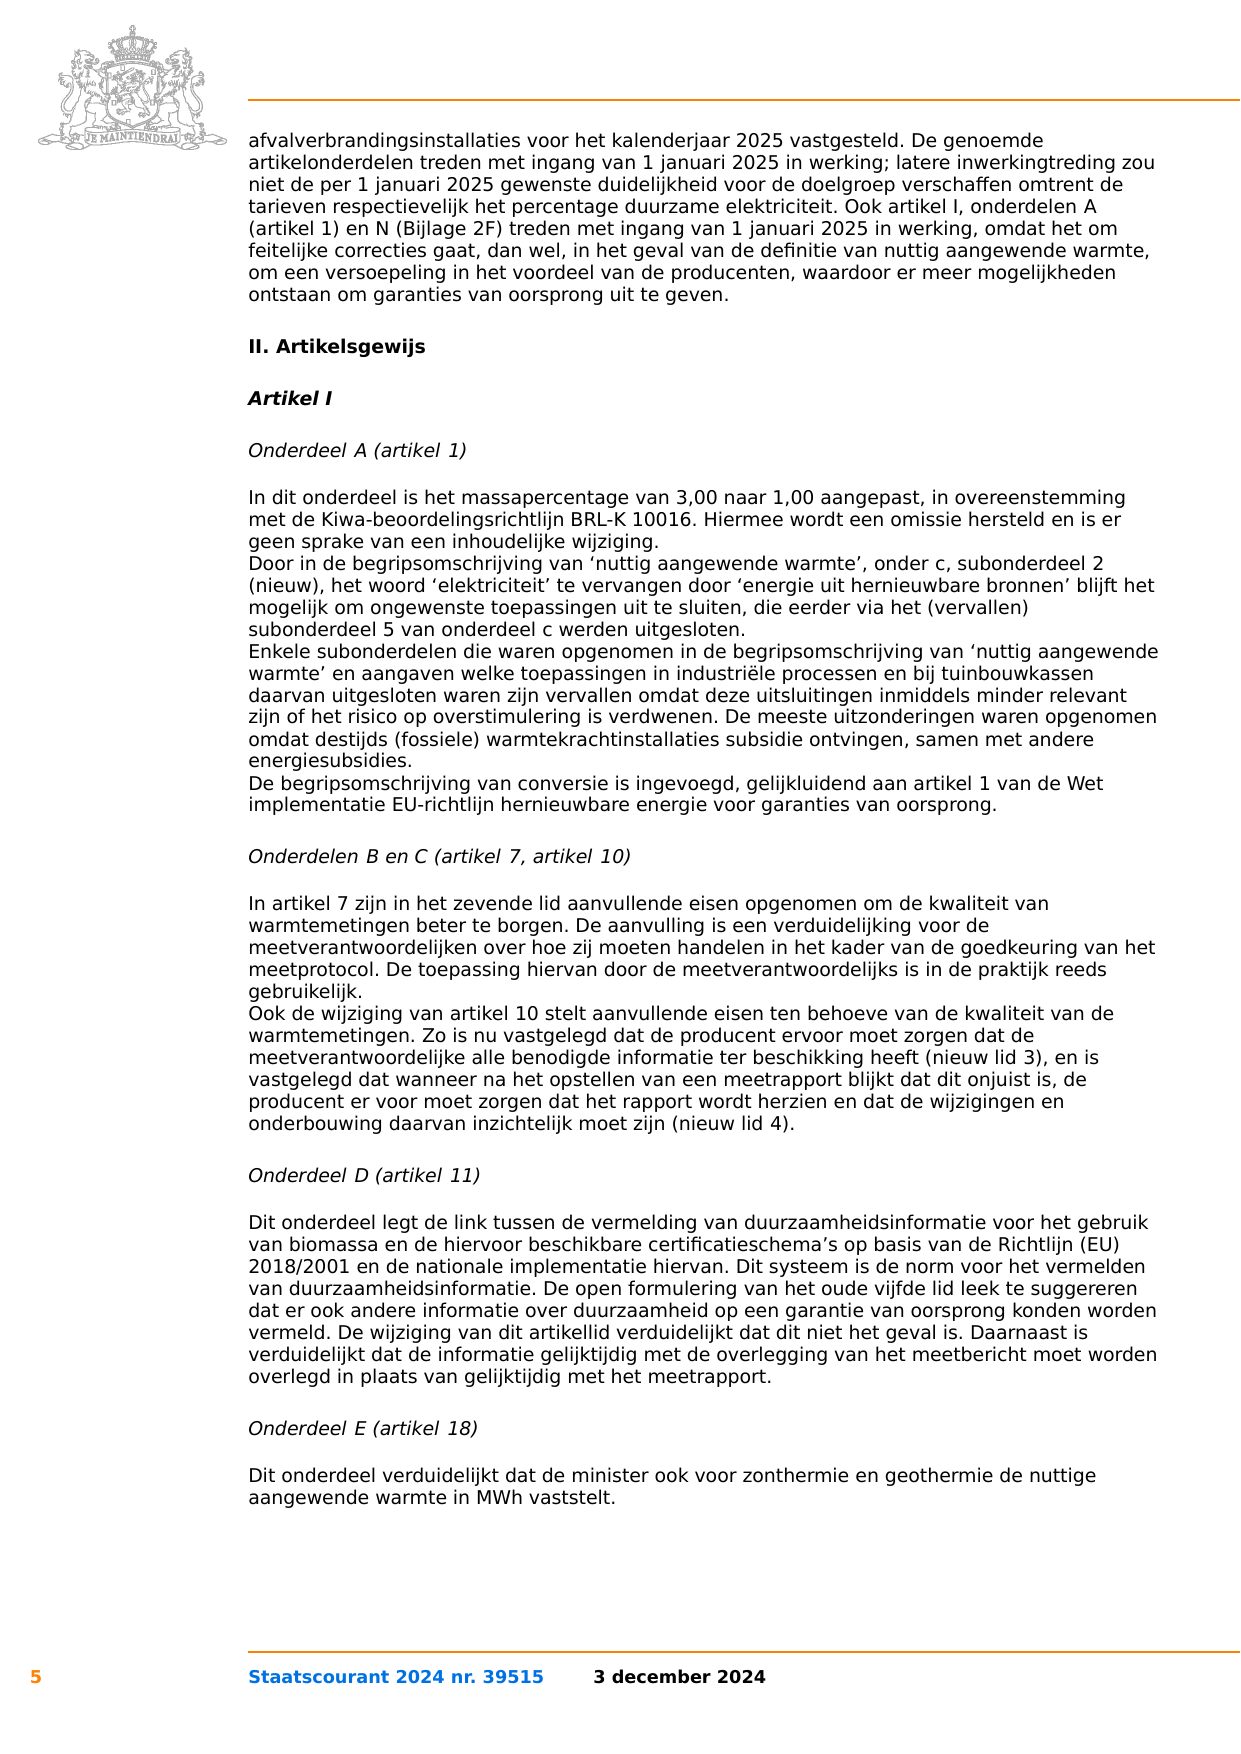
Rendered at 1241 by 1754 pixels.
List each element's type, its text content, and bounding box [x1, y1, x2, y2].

text Door in de begripsomschrijving van ‘nuttig aangewende warmte’, onder c, subonderdeel 2 (nieuw), het woord ‘elektriciteit’ te vervangen door ‘energie uit hernieuwbare bronnen’ blijft het mogelijk om ongewenste toepassingen uit te sluiten, die eerder via het (vervallen) subonderdeel 5 van onderdeel c werden uitgesloten. [248, 553, 1163, 641]
subtitle II. Artikelsgewijs [248, 336, 1163, 358]
text De begripsomschrijving van conversie is ingevoegd, gelijkluidend aan artikel 1 van de Wet implementatie EU-richtlijn hernieuwbare energie voor garanties van oorsprong. [248, 772, 1163, 816]
text Enkele subonderdelen die waren opgenomen in de begripsomschrijving van ‘nuttig aangewende warmte’ en aangaven welke toepassingen in industriële processen en bij tuinbouwkassen daarvan uitgesloten waren zijn vervallen omdat deze uitsluitingen inmiddels minder relevant zijn of het risico op overstimulering is verdwenen. De meeste uitzonderingen waren opgenomen omdat destijds (fossiele) warmtekrachtinstallaties subsidie ontvingen, samen met andere energiesubsidies. [248, 641, 1163, 772]
text Ook de wijziging van artikel 10 stelt aanvullende eisen ten behoeve van de kwaliteit van de warmtemetingen. Zo is nu vastgelegd dat de producent ervoor moet zorgen dat de meetverantwoordelijke alle benodigde informatie ter beschikking heeft (nieuw lid 3), en is vastgelegd dat wanneer na het opstellen van een meetrapport blijkt dat dit onjuist is, de producent er voor moet zorgen dat het rapport wordt herzien en dat de wijzigingen en onderbouwing daarvan inzichtelijk moet zijn (nieuw lid 4). [248, 1003, 1163, 1135]
text afvalverbrandingsinstallaties voor het kalenderjaar 2025 vastgesteld. De genoemde artikelonderdelen treden met ingang van 1 januari 2025 in werking; latere inwerkingtreding zou niet de per 1 januari 2025 gewenste duidelijkheid voor de doelgroep verschaffen omtrent de tarieven respectievelijk het percentage duurzame elektriciteit. Ook artikel I, onderdelen A (artikel 1) en N (Bijlage 2F) treden met ingang van 1 januari 2025 in werking, omdat het om feitelijke correcties gaat, dan wel, in het geval van de definitie van nuttig aangewende warmte, om een versoepeling in het voordeel van de producenten, waardoor er meer mogelijkheden ontstaan om garanties van oorsprong uit te geven. [248, 130, 1163, 306]
subtitle Onderdeel A (artikel 1) [248, 440, 1163, 462]
text Dit onderdeel verduidelijkt dat de minister ook voor zonthermie en geothermie de nuttige aangewende warmte in MWh vaststelt. [248, 1465, 1163, 1509]
text Dit onderdeel legt de link tussen de vermelding van duurzaamheidsinformatie voor het gebruik van biomassa en de hiervoor beschikbare certificatieschema’s op basis van de Richtlijn (EU) 2018/2001 en de nationale implementatie hiervan. Dit systeem is de norm voor het vermelden van duurzaamheidsinformatie. De open formulering van het oude vijfde lid leek te suggereren dat er ook andere informatie over duurzaamheid op een garantie van oorsprong konden worden vermeld. De wijziging van dit artikellid verduidelijkt dat dit niet het geval is. Daarnaast is verduidelijkt dat de informatie gelijktijdig met de overlegging van het meetbericht moet worden overlegd in plaats van gelijktijdig met het meetrapport. [248, 1212, 1163, 1388]
subtitle Artikel I [248, 388, 1163, 410]
picture [38, 25, 227, 150]
subtitle Onderdeel E (artikel 18) [248, 1418, 1163, 1440]
subtitle Onderdeel D (artikel 11) [248, 1165, 1163, 1187]
text In dit onderdeel is het massapercentage van 3,00 naar 1,00 aangepast, in overeenstemming met de Kiwa-beoordelingsrichtlijn BRL-K 10016. Hiermee wordt een omissie hersteld en is er geen sprake van een inhoudelijke wijziging. [248, 487, 1163, 553]
text In artikel 7 zijn in het zevende lid aanvullende eisen opgenomen om de kwaliteit van warmtemetingen beter te borgen. De aanvulling is een verduidelijking voor de meetverantwoordelijken over hoe zij moeten handelen in het kader van de goedkeuring van het meetprotocol. De toepassing hiervan door de meetverantwoordelijks is in de praktijk reeds gebruikelijk. [248, 893, 1163, 1003]
subtitle Onderdelen B en C (artikel 7, artikel 10) [248, 846, 1163, 868]
